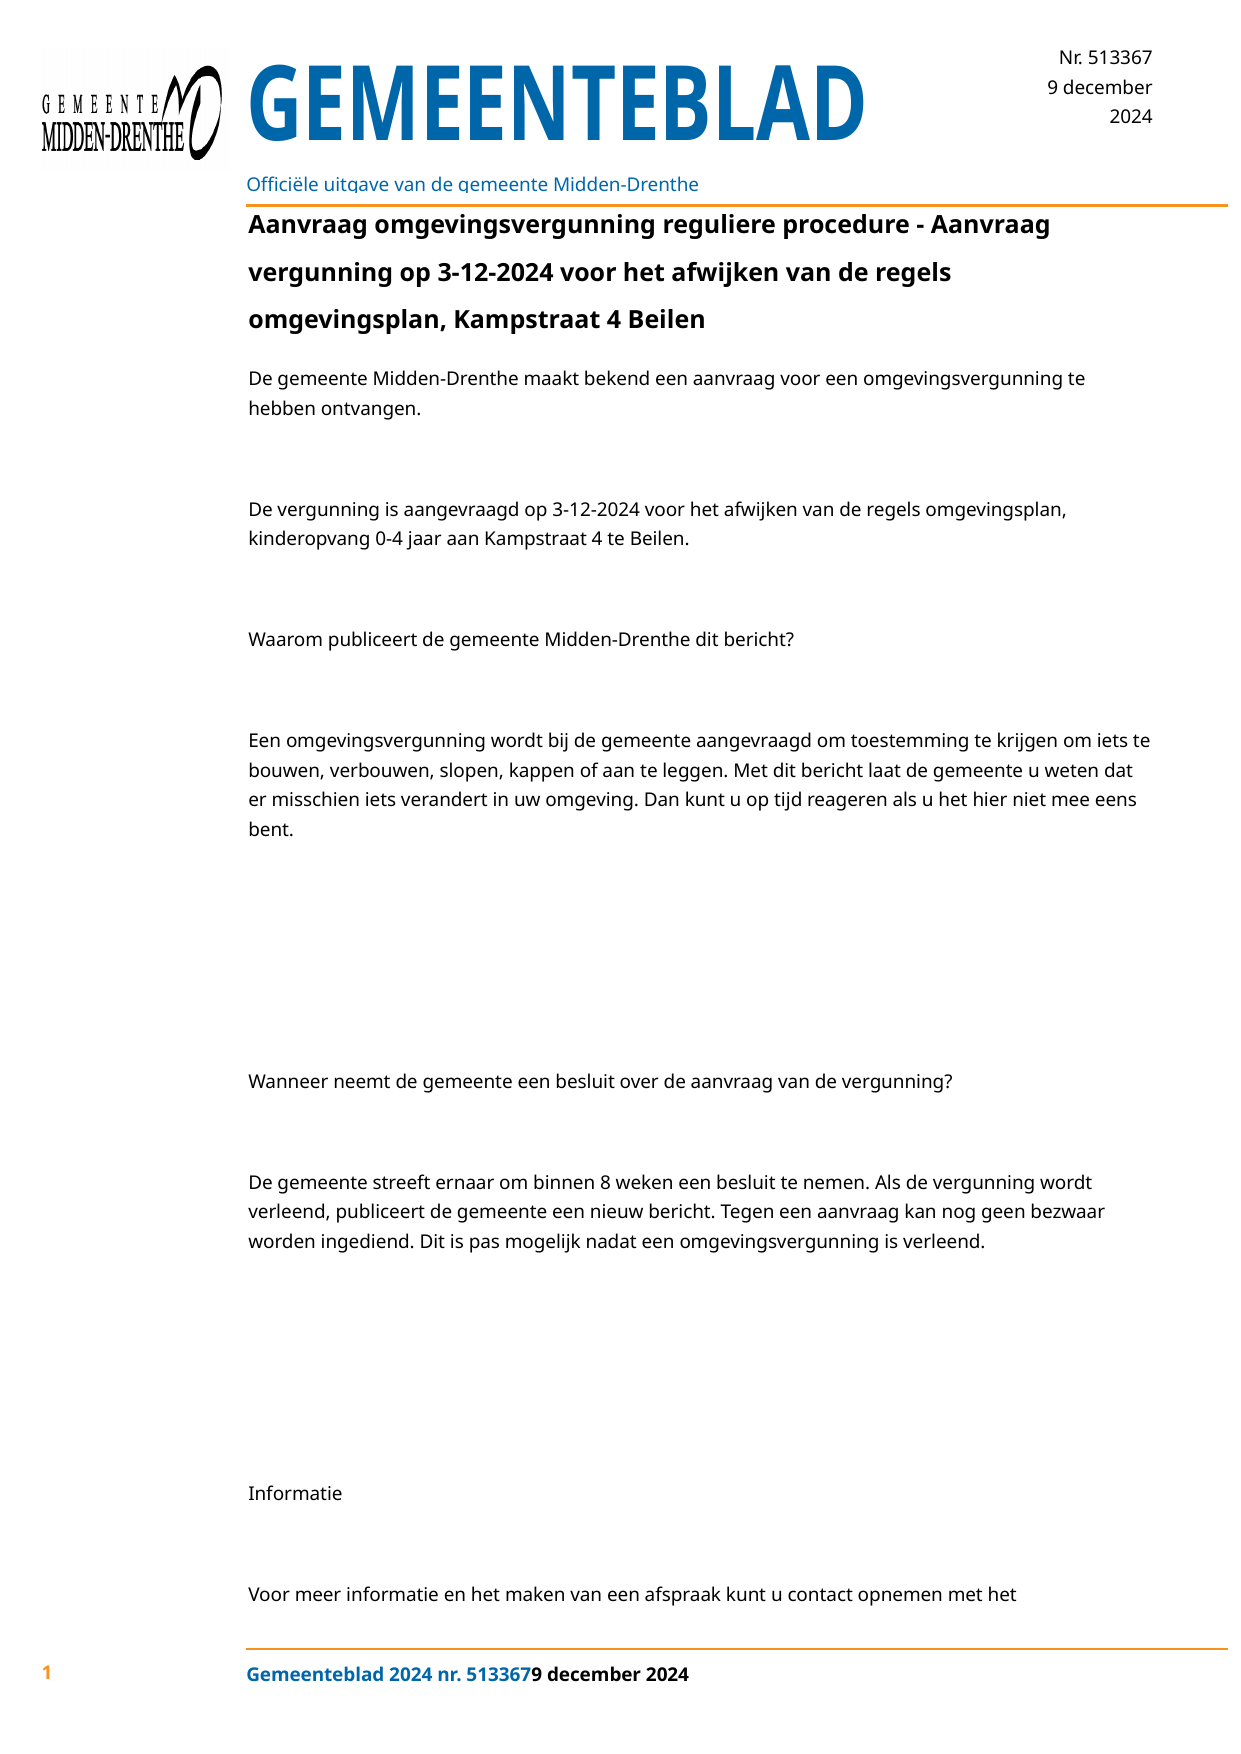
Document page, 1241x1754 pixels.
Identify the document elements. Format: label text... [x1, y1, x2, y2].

text Een omgevingsvergunning wordt bij de gemeente aangevraagd om toestemming te krijgen om iets te bouwen, verbouwen, slopen, kappen of aan te leggen. Met dit bericht laat de gemeente u weten dat er misschien iets verandert in uw omgeving. Dan kunt u op tijd reageren als u het hier niet mee eens bent. [248, 727, 1152, 842]
text De gemeente Midden-Drenthe maakt bekend een aanvraag voor een omgevingsvergunning te hebben ontvangen. [248, 366, 1152, 421]
text Informatie [248, 1480, 1152, 1506]
text De vergunning is aangevraagd op 3-12-2024 voor het afwijken van de regels omgevingsplan, kinderopvang 0-4 jaar aan Kampstraat 4 te Beilen. [248, 496, 1152, 551]
text Aanvraag omgevingsvergunning reguliere procedure - Aanvraag vergunning op 3-12-2024 voor het afwijken van de regels omgevingsplan, Kampstraat 4 Beilen [248, 207, 1152, 336]
text Wanneer neemt de gemeente een besluit over de aanvraag van de vergunning? [248, 1068, 1152, 1094]
text Voor meer informatie en het maken van een afspraak kunt u contact opnemen met het [248, 1581, 1152, 1607]
text Waarom publiceert de gemeente Midden-Drenthe dit bericht? [248, 626, 1152, 652]
picture [41, 47, 231, 172]
text De gemeente streeft ernaar om binnen 8 weken een besluit te nemen. Als de vergunning wordt verleend, publiceert de gemeente een nieuw bericht. Tegen een aanvraag kan nog geen bezwaar worden ingediend. Dit is pas mogelijk nadat een omgevingsvergunning is verleend. [248, 1169, 1152, 1254]
